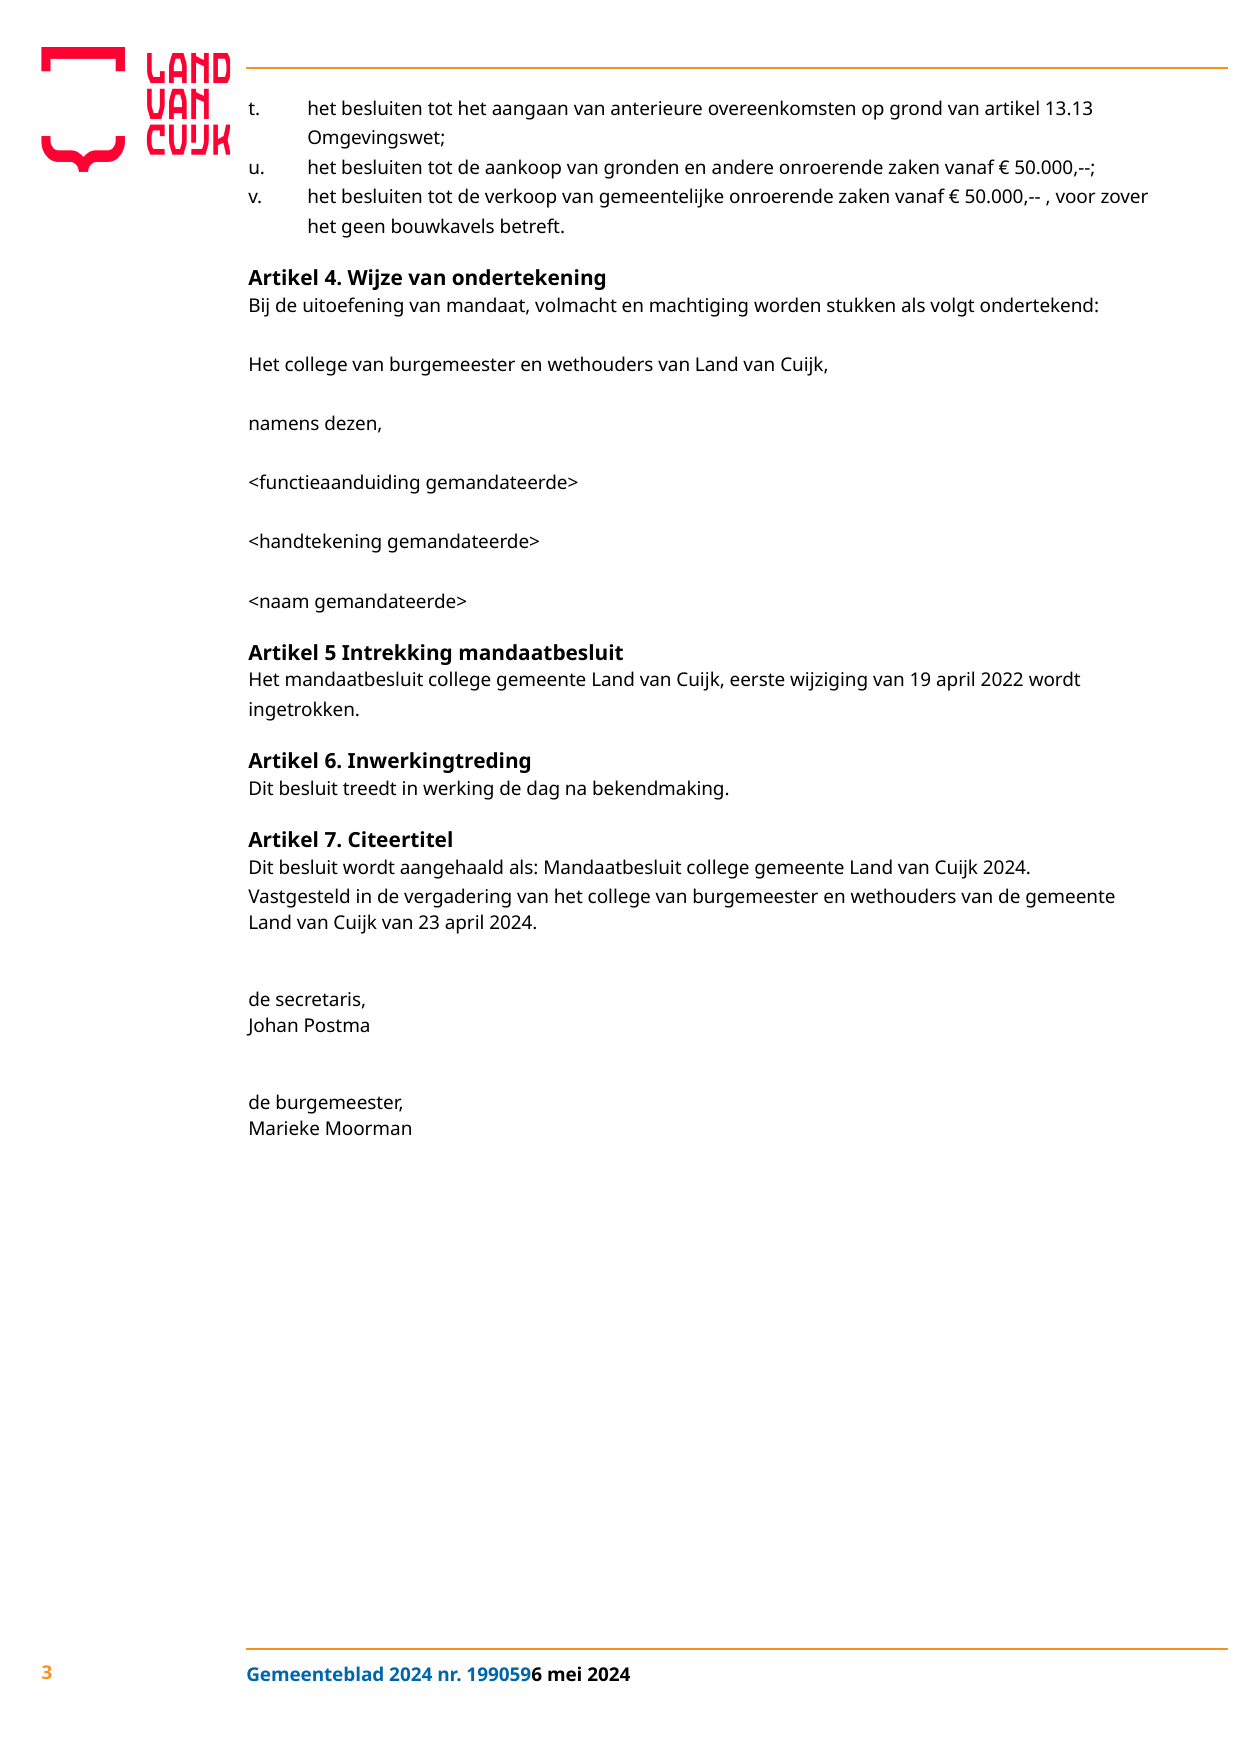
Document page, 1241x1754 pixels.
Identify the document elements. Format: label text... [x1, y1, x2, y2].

text <handtekening gemandateerde> [248, 529, 1152, 554]
text Marieke Moorman [248, 1115, 1152, 1141]
list het besluiten tot het aangaan van anterieure overeenkomsten op grond van artikel 13.13 Omgevingswet; [248, 95, 1152, 150]
text Vastgesteld in de vergadering van het college van burgemeester en wethouders van de gemeente Land van Cuijk van 23 april 2024. [248, 883, 1152, 935]
text Artikel 4. Wijze van ondertekening [248, 263, 1152, 292]
text Johan Postma [248, 1012, 1152, 1038]
text <naam gemandateerde> [248, 588, 1152, 613]
picture [41, 47, 231, 172]
text Het mandaatbesluit college gemeente Land van Cuijk, eerste wijziging van 19 april 2022 wordt ingetrokken. [248, 667, 1152, 722]
text Artikel 5 Intrekking mandaatbesluit [248, 638, 1152, 667]
text de burgemeester, [248, 1089, 1152, 1115]
list het besluiten tot de verkoop van gemeentelijke onroerende zaken vanaf € 50.000,-- , voor zover het geen bouwkavels betreft. [248, 183, 1152, 239]
text Artikel 7. Citeertitel [248, 826, 1152, 854]
text Dit besluit wordt aangehaald als: Mandaatbesluit college gemeente Land van Cuijk 2024. [248, 854, 1152, 880]
text <functieaanduiding gemandateerde> [248, 469, 1152, 495]
text Het college van burgemeester en wethouders van Land van Cuijk, [248, 351, 1152, 377]
text namens dezen, [248, 410, 1152, 436]
text Artikel 6. Inwerkingtreding [248, 747, 1152, 775]
text Dit besluit treedt in werking de dag na bekendmaking. [248, 775, 1152, 801]
text de secretaris, [248, 986, 1152, 1012]
list het besluiten tot de aankoop van gronden en andere onroerende zaken vanaf € 50.000,--; [248, 154, 1152, 180]
text Bij de uitoefening van mandaat, volmacht en machtiging worden stukken als volgt ondertekend: [248, 292, 1152, 318]
